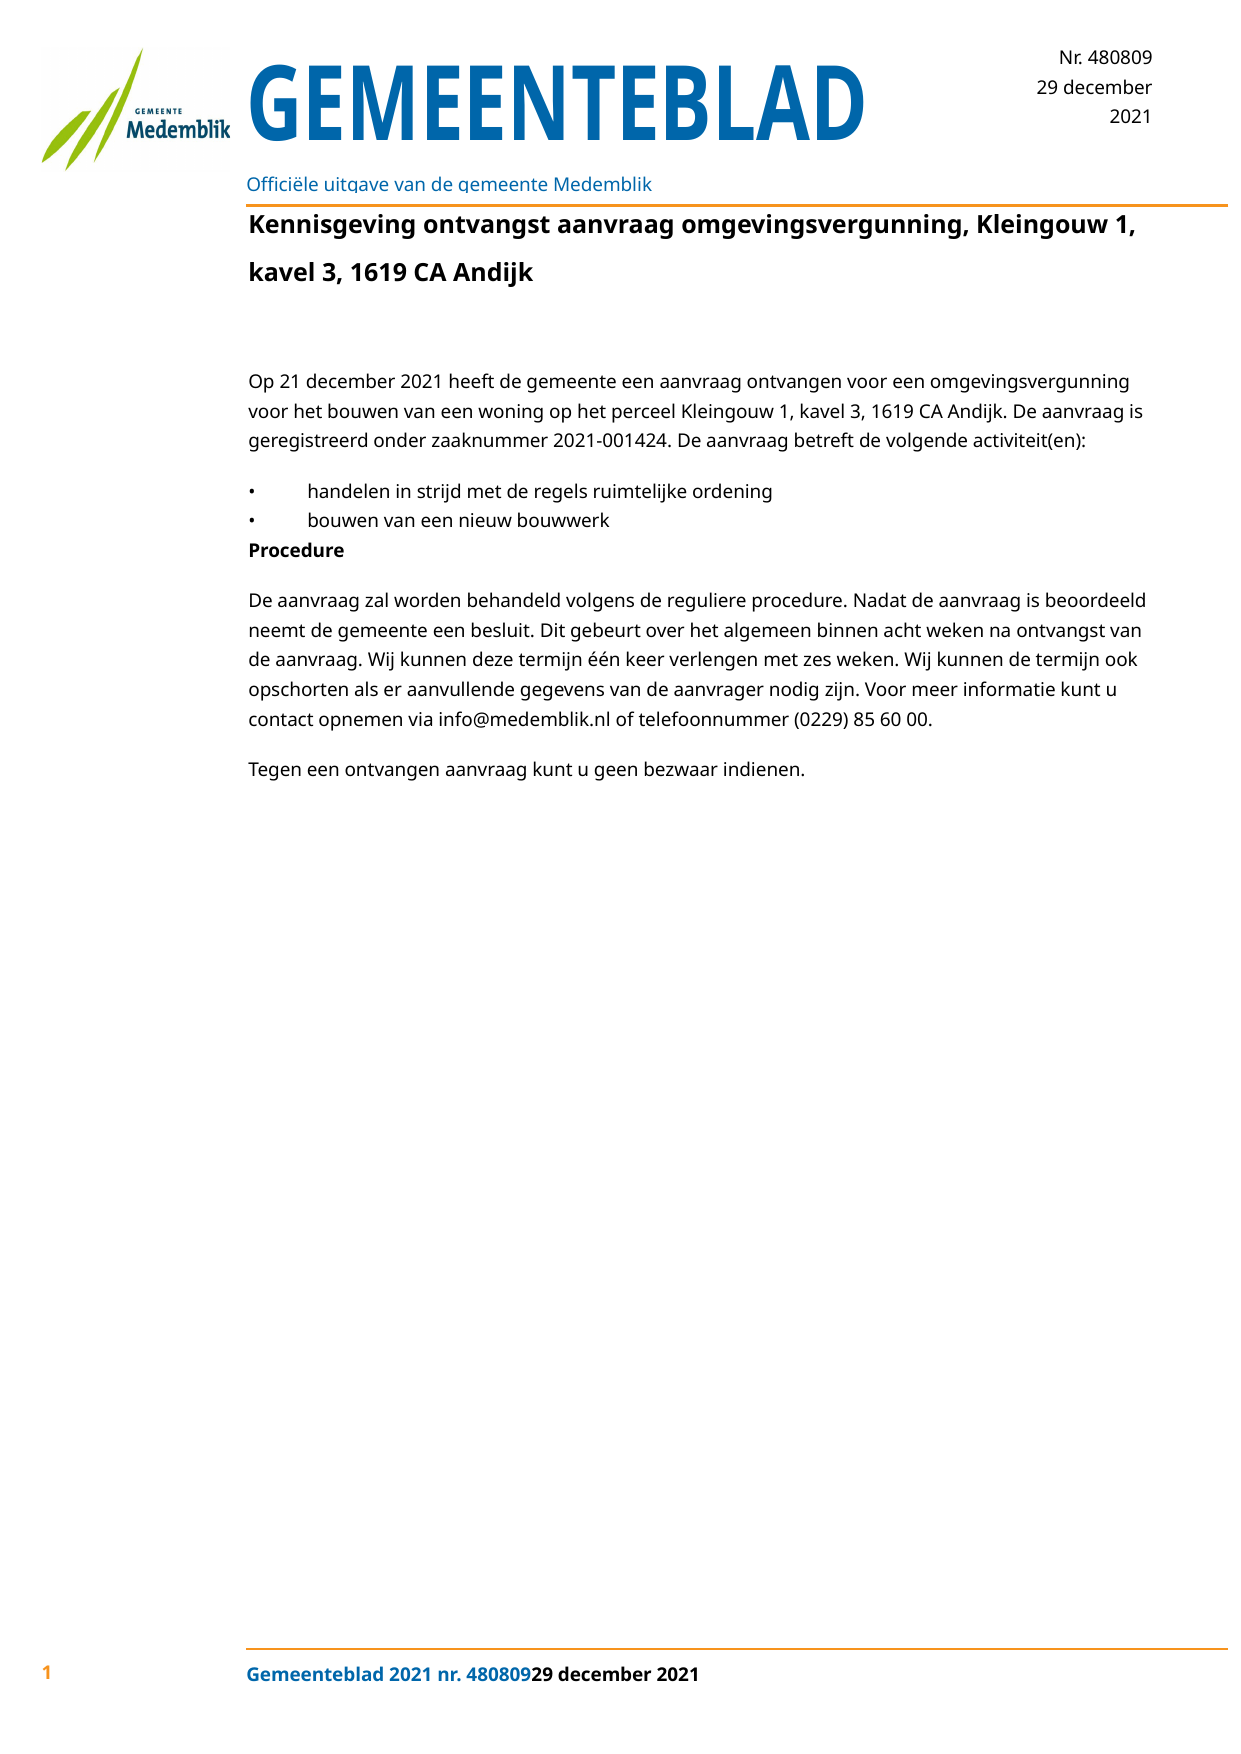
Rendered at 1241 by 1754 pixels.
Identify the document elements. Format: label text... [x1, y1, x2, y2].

list handelen in strijd met de regels ruimtelijke ordening [248, 478, 1152, 504]
picture [41, 47, 231, 172]
text Kennisgeving ontvangst aanvraag omgevingsvergunning, Kleingouw 1, kavel 3, 1619 CA Andijk [248, 207, 1152, 288]
list bouwen van een nieuw bouwwerk [248, 507, 1152, 533]
text Tegen een ontvangen aanvraag kunt u geen bezwaar indienen. [248, 756, 1152, 782]
text De aanvraag zal worden behandeld volgens de reguliere procedure. Nadat de aanvraag is beoordeeld neemt de gemeente een besluit. Dit gebeurt over het algemeen binnen acht weken na ontvangst van de aanvraag. Wij kunnen deze termijn één keer verlengen met zes weken. Wij kunnen de termijn ook opschorten als er aanvullende gegevens van de aanvrager nodig zijn. Voor meer informatie kunt u contact opnemen via info@medemblik.nl of telefoonnummer (0229) 85 60 00. [248, 587, 1152, 732]
text Op 21 december 2021 heeft de gemeente een aanvraag ontvangen voor een omgevingsvergunning voor het bouwen van een woning op het perceel Kleingouw 1, kavel 3, 1619 CA Andijk. De aanvraag is geregistreerd onder zaaknummer 2021-001424. De aanvraag betreft de volgende activiteit(en): [248, 368, 1152, 453]
text Procedure [248, 537, 1152, 563]
